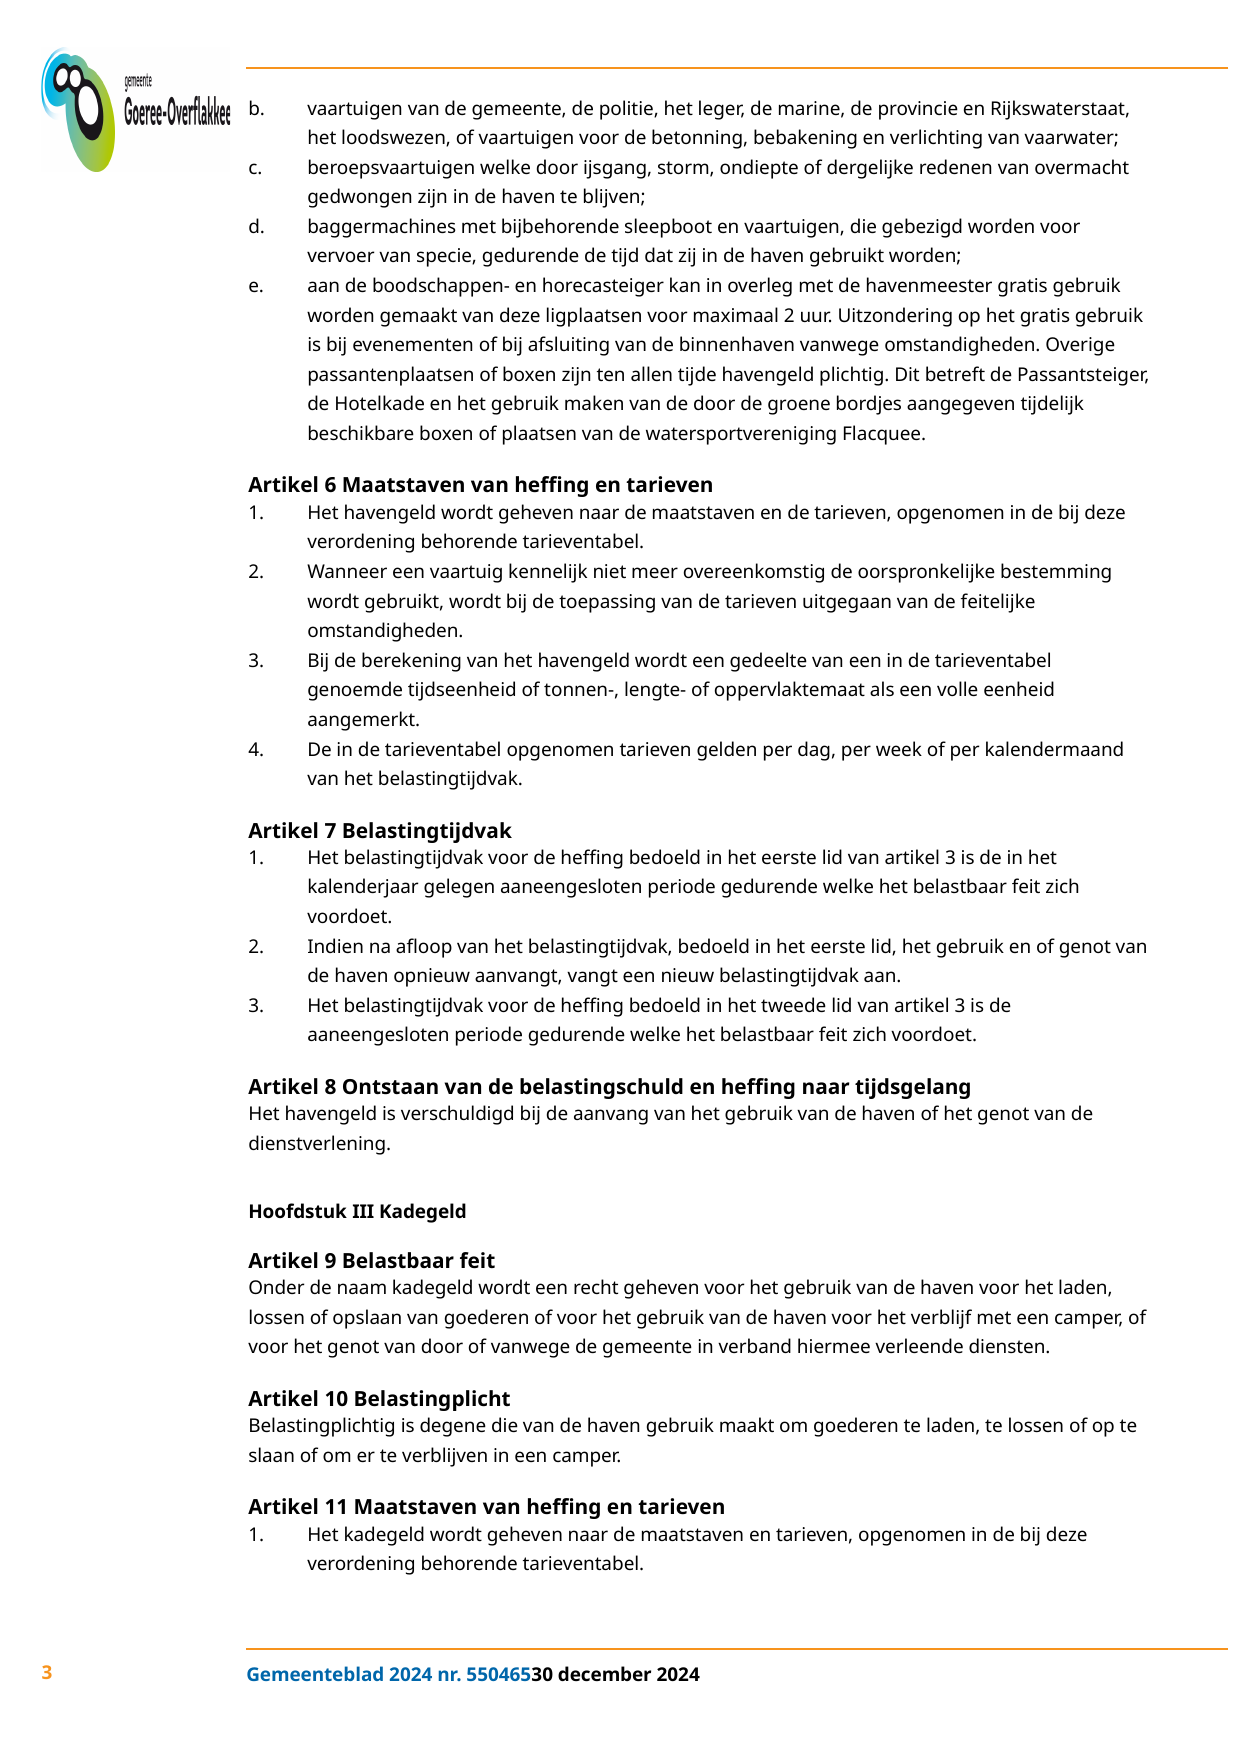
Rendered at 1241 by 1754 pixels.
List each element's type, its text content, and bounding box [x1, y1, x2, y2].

text Hoofdstuk III Kadegeld [248, 1197, 1152, 1225]
list beroepsvaartuigen welke door ijsgang, storm, ondiepte of dergelijke redenen van overmacht gedwongen zijn in de haven te blijven; [248, 154, 1152, 209]
text Belastingplichtig is degene die van de haven gebruik maakt om goederen te laden, te lossen of op te slaan of om er te verblijven in een camper. [248, 1412, 1152, 1468]
text Artikel 6 Maatstaven van heffing en tarieven [248, 471, 1152, 499]
list aan de boodschappen- en horecasteiger kan in overleg met de havenmeester gratis gebruik worden gemaakt van deze ligplaatsen voor maximaal 2 uur. Uitzondering op het gratis gebruik is bij evenementen of bij afsluiting van de binnenhaven vanwege omstandigheden. Overige passantenplaatsen of boxen zijn ten allen tijde havengeld plichtig. Dit betreft de Passantsteiger, de Hotelkade en het gebruik maken van de door de groene bordjes aangegeven tijdelijk beschikbare boxen of plaatsen van de watersportvereniging Flacquee. [248, 272, 1152, 446]
list Indien na afloop van het belastingtijdvak, bedoeld in het eerste lid, het gebruik en of genot van de haven opnieuw aanvangt, vangt een nieuw belastingtijdvak aan. [248, 933, 1152, 988]
list Wanneer een vaartuig kennelijk niet meer overeenkomstig de oorspronkelijke bestemming wordt gebruikt, wordt bij de toepassing van de tarieven uitgegaan van de feitelijke omstandigheden. [248, 558, 1152, 643]
text Artikel 10 Belastingplicht [248, 1384, 1152, 1412]
list baggermachines met bijbehorende sleepboot en vaartuigen, die gebezigd worden voor vervoer van specie, gedurende de tijd dat zij in de haven gebruikt worden; [248, 213, 1152, 268]
text Artikel 9 Belastbaar feit [248, 1246, 1152, 1274]
text Onder de naam kadegeld wordt een recht geheven voor het gebruik van de haven voor het laden, lossen of opslaan van goederen of voor het gebruik van de haven voor het verblijf met een camper, of voor het genot van door of vanwege de gemeente in verband hiermee verleende diensten. [248, 1274, 1152, 1359]
text Het havengeld is verschuldigd bij de aanvang van het gebruik van de haven of het genot van de dienstverlening. [248, 1101, 1152, 1156]
list vaartuigen van de gemeente, de politie, het leger, de marine, de provincie en Rijkswaterstaat, het loodswezen, of vaartuigen voor de betonning, bebakening en verlichting van vaarwater; [248, 95, 1152, 150]
list Bij de berekening van het havengeld wordt een gedeelte van een in de tarieventabel genoemde tijdseenheid of tonnen-, lengte- of oppervlaktemaat als een volle eenheid aangemerkt. [248, 647, 1152, 732]
picture [41, 47, 231, 172]
list De in de tarieventabel opgenomen tarieven gelden per dag, per week of per kalendermaand van het belastingtijdvak. [248, 736, 1152, 791]
list Het kadegeld wordt geheven naar de maatstaven en tarieven, opgenomen in de bij deze verordening behorende tarieventabel. [248, 1521, 1152, 1576]
text Artikel 8 Ontstaan van de belastingschuld en heffing naar tijdsgelang [248, 1072, 1152, 1101]
list Het havengeld wordt geheven naar de maatstaven en de tarieven, opgenomen in de bij deze verordening behorende tarieventabel. [248, 499, 1152, 554]
list Het belastingtijdvak voor de heffing bedoeld in het tweede lid van artikel 3 is de aaneengesloten periode gedurende welke het belastbaar feit zich voordoet. [248, 992, 1152, 1047]
text Artikel 7 Belastingtijdvak [248, 816, 1152, 844]
text Artikel 11 Maatstaven van heffing en tarieven [248, 1492, 1152, 1521]
list Het belastingtijdvak voor de heffing bedoeld in het eerste lid van artikel 3 is de in het kalenderjaar gelegen aaneengesloten periode gedurende welke het belastbaar feit zich voordoet. [248, 844, 1152, 929]
